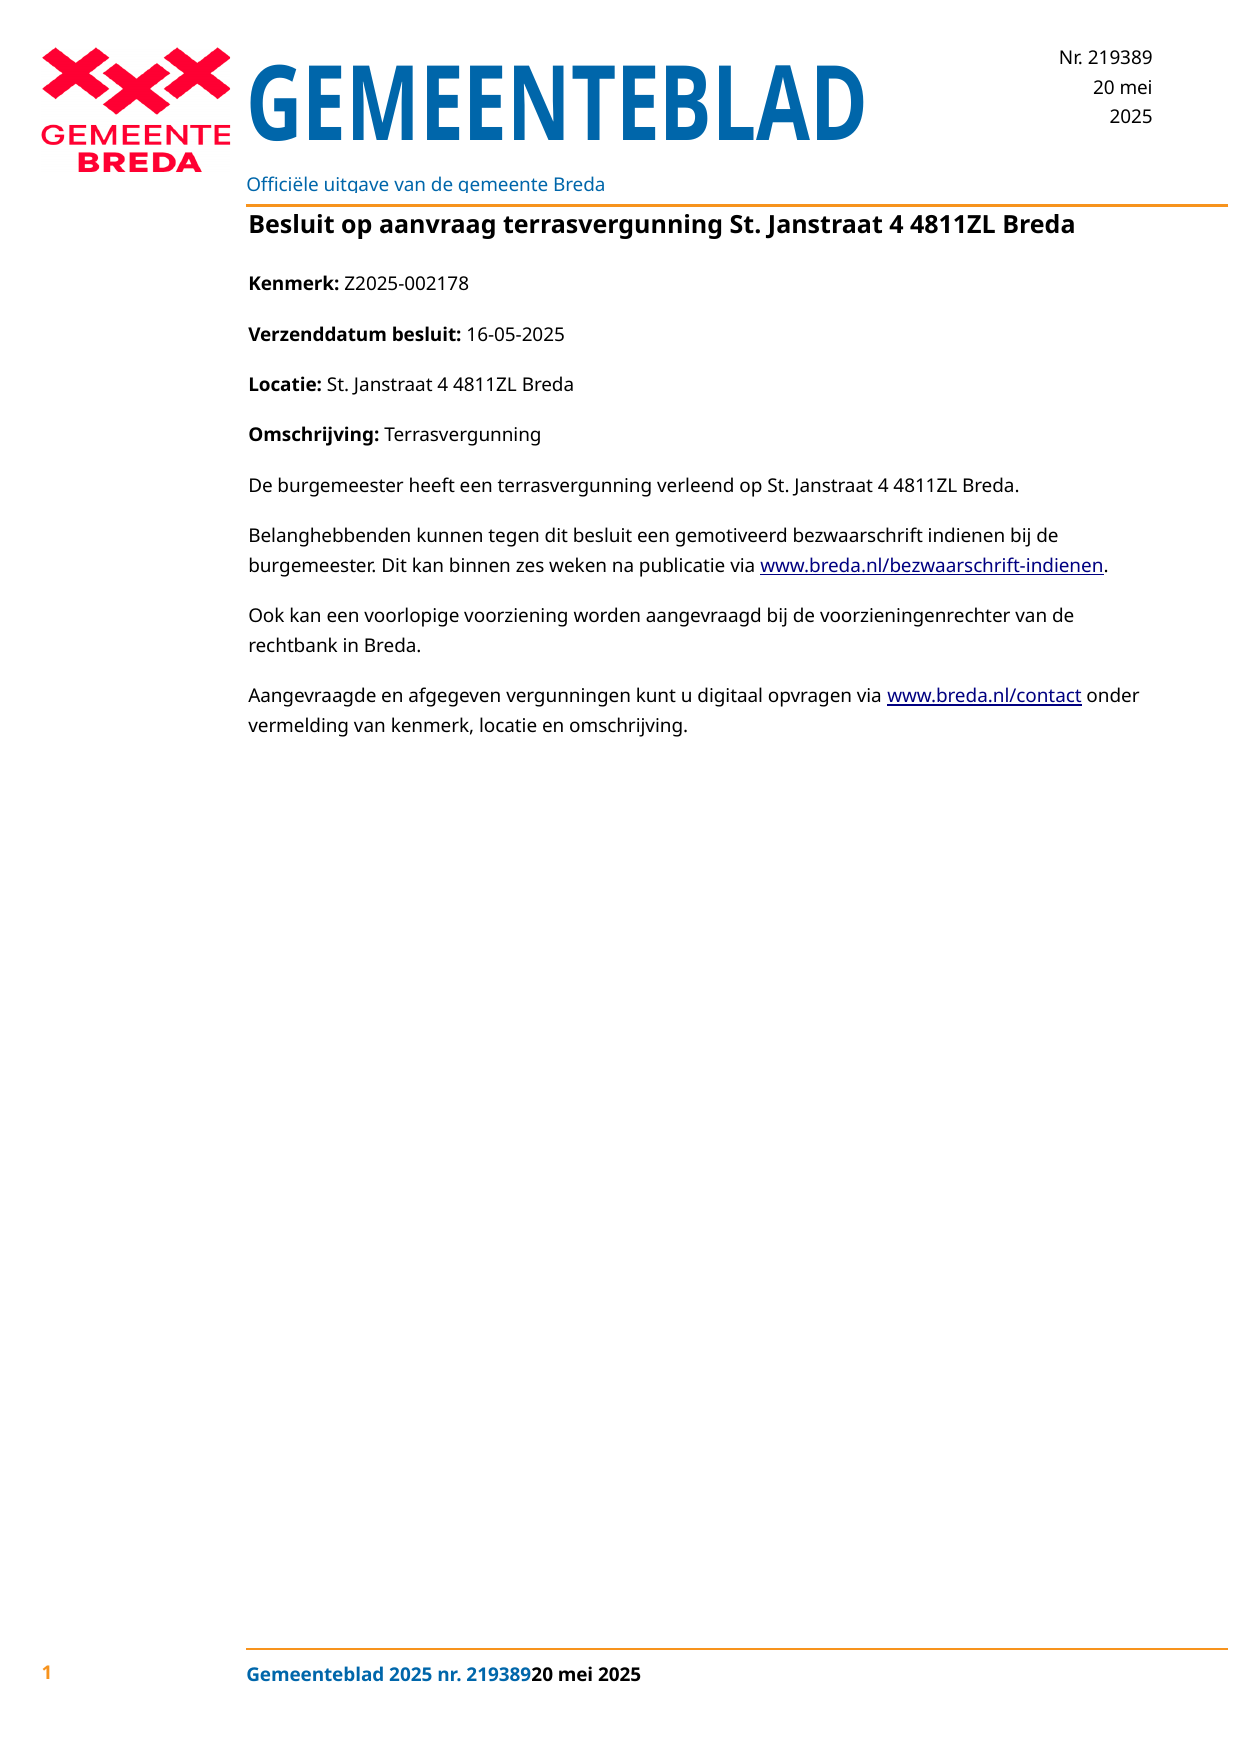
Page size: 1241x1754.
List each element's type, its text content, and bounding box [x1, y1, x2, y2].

text Aangevraagde en afgegeven vergunningen kunt u digitaal opvragen via www.breda.nl/contact onder vermelding van kenmerk, locatie en omschrijving. [248, 682, 1152, 738]
text Omschrijving: Terrasvergunning [248, 422, 1152, 447]
text Besluit op aanvraag terrasvergunning St. Janstraat 4 4811ZL Breda [248, 207, 1152, 241]
text Ook kan een voorlopige voorziening worden aangevraagd bij de voorzieningenrechter van de rechtbank in Breda. [248, 602, 1152, 658]
text De burgemeester heeft een terrasvergunning verleend op St. Janstraat 4 4811ZL Breda. [248, 472, 1152, 498]
text Locatie: St. Janstraat 4 4811ZL Breda [248, 371, 1152, 397]
text Belanghebbenden kunnen tegen dit besluit een gemotiveerd bezwaarschrift indienen bij de burgemeester. Dit kan binnen zes weken na publicatie via www.breda.nl/bezwaarschrift-indienen. [248, 522, 1152, 578]
text Verzenddatum besluit: 16-05-2025 [248, 321, 1152, 346]
text Kenmerk: Z2025-002178 [248, 270, 1152, 296]
picture [41, 47, 231, 172]
